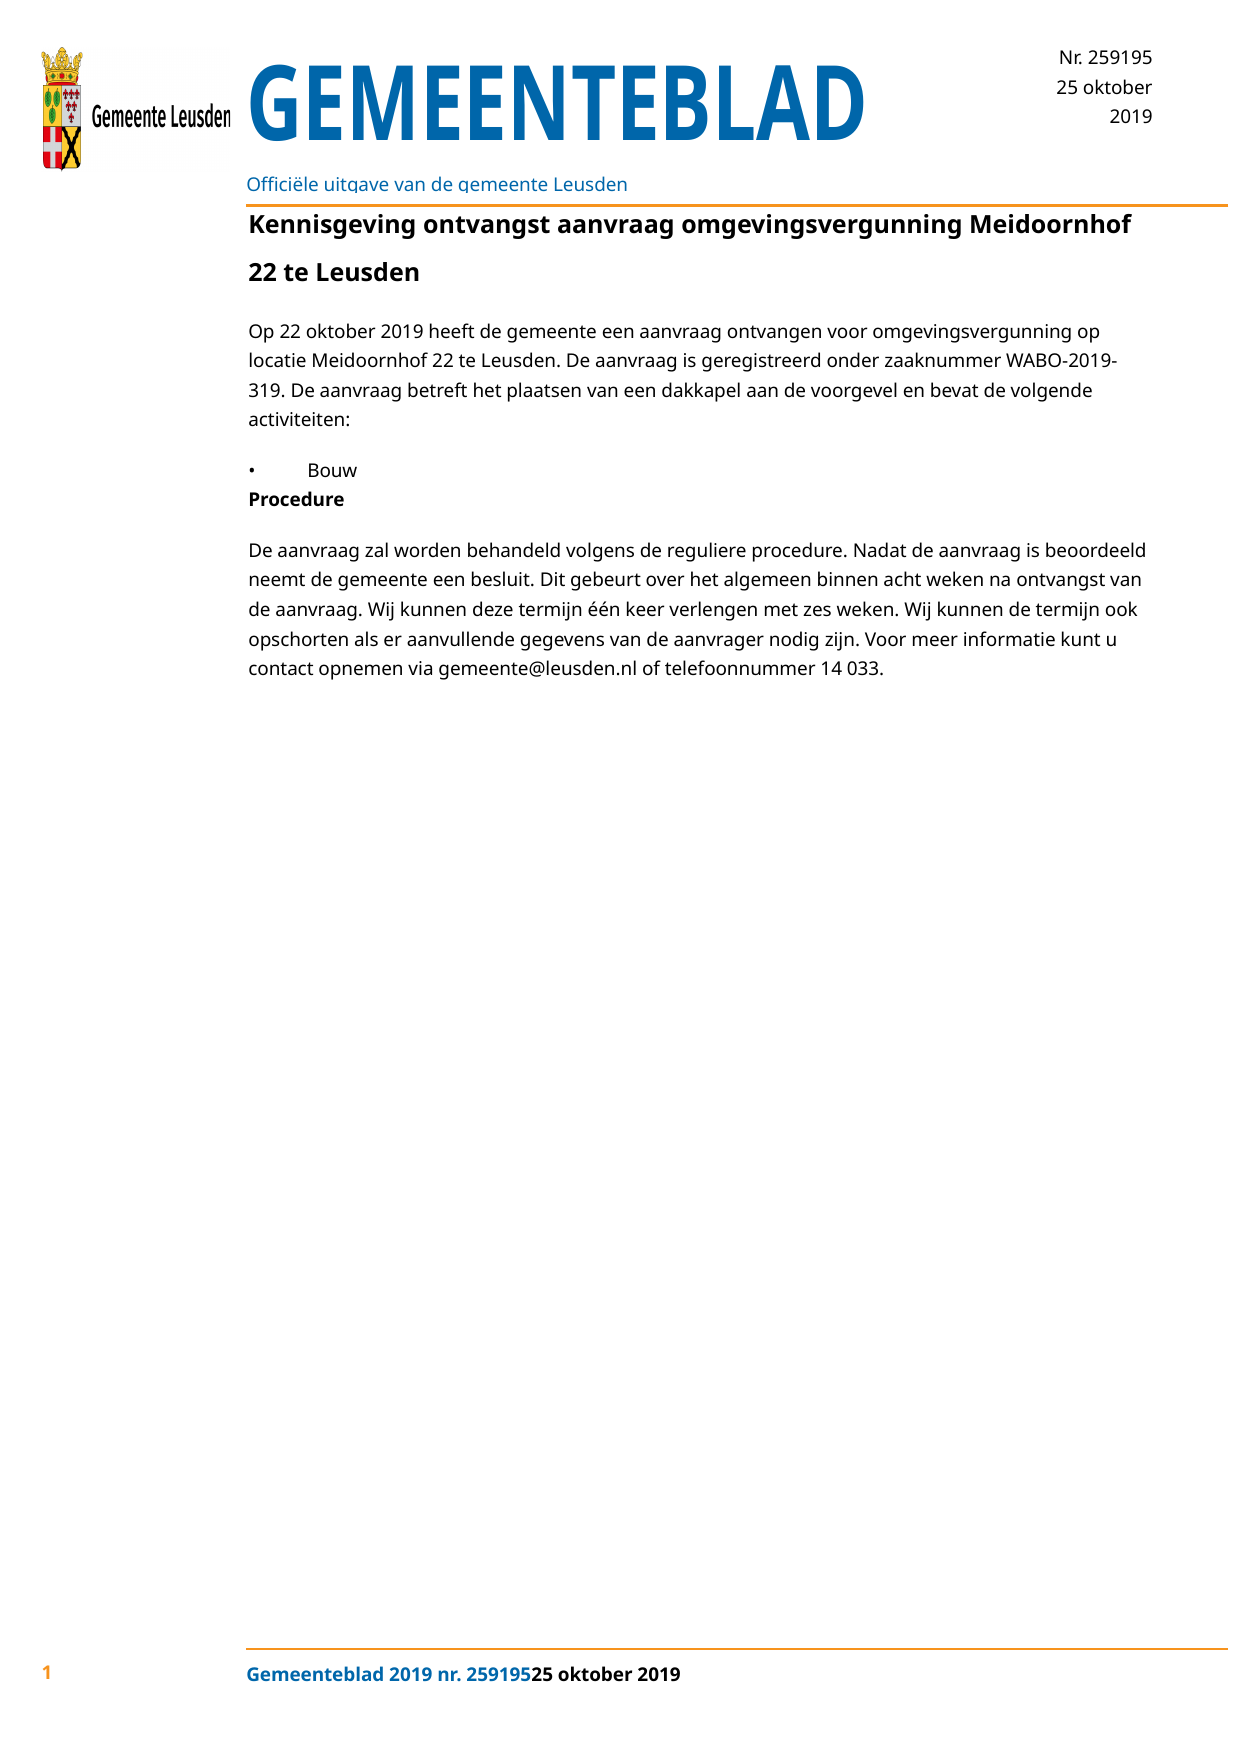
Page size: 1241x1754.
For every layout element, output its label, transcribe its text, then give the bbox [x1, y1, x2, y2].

text Op 22 oktober 2019 heeft de gemeente een aanvraag ontvangen voor omgevingsvergunning op locatie Meidoornhof 22 te Leusden. De aanvraag is geregistreerd onder zaaknummer WABO-2019-319. De aanvraag betreft het plaatsen van een dakkapel aan de voorgevel en bevat de volgende activiteiten: [248, 318, 1152, 432]
text Procedure [248, 487, 1152, 512]
text De aanvraag zal worden behandeld volgens de reguliere procedure. Nadat de aanvraag is beoordeeld neemt de gemeente een besluit. Dit gebeurt over het algemeen binnen acht weken na ontvangst van de aanvraag. Wij kunnen deze termijn één keer verlengen met zes weken. Wij kunnen de termijn ook opschorten als er aanvullende gegevens van de aanvrager nodig zijn. Voor meer informatie kunt u contact opnemen via gemeente@leusden.nl of telefoonnummer 14 033. [248, 537, 1152, 681]
text Kennisgeving ontvangst aanvraag omgevingsvergunning Meidoornhof 22 te Leusden [248, 207, 1152, 288]
picture [41, 47, 231, 172]
list Bouw [248, 457, 1152, 483]
